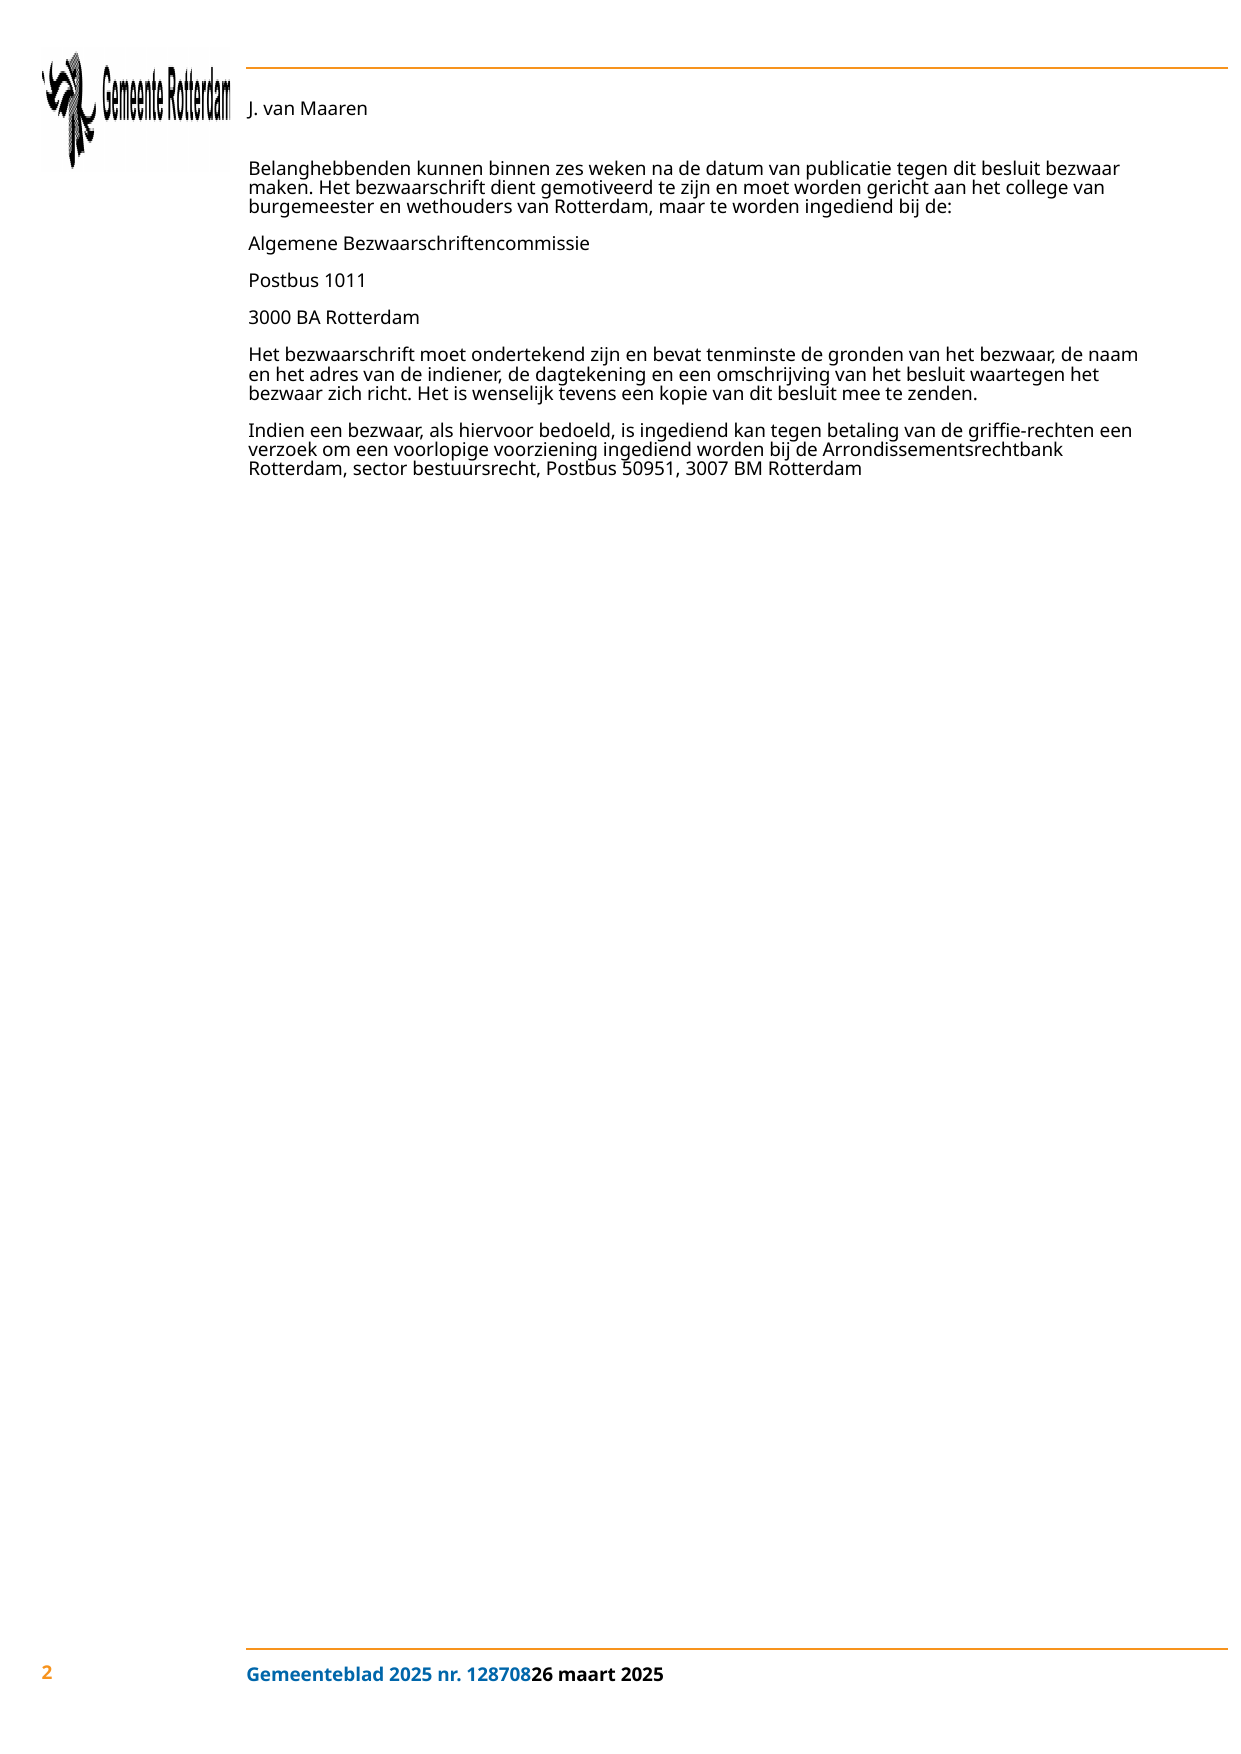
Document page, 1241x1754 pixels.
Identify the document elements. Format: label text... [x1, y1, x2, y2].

text Algemene Bezwaarschriftencommissie [248, 235, 1152, 255]
text Belanghebbenden kunnen binnen zes weken na de datum van publicatie tegen dit besluit bezwaar maken. Het bezwaarschrift dient gemotiveerd te zijn en moet worden gericht aan het college van burgemeester en wethouders van Rotterdam, maar te worden ingediend bij de: [248, 160, 1152, 218]
text Het bezwaarschrift moet ondertekend zijn en bevat tenminste de gronden van het bezwaar, de naam en het adres van de indiener, de dagtekening en een omschrijving van het besluit waartegen het bezwaar zich richt. Het is wenselijk tevens een kopie van dit besluit mee te zenden. [248, 346, 1152, 404]
text Postbus 1011 [248, 272, 1152, 292]
text 3000 BA Rotterdam [248, 309, 1152, 329]
text J. van Maaren [248, 95, 1152, 121]
text Indien een bezwaar, als hiervoor bedoeld, is ingediend kan tegen betaling van de griffie-rechten een verzoek om een voorlopige voorziening ingediend worden bij de Arrondissementsrechtbank Rotterdam, sector bestuursrecht, Postbus 50951, 3007 BM Rotterdam [248, 422, 1152, 480]
picture [41, 47, 231, 172]
